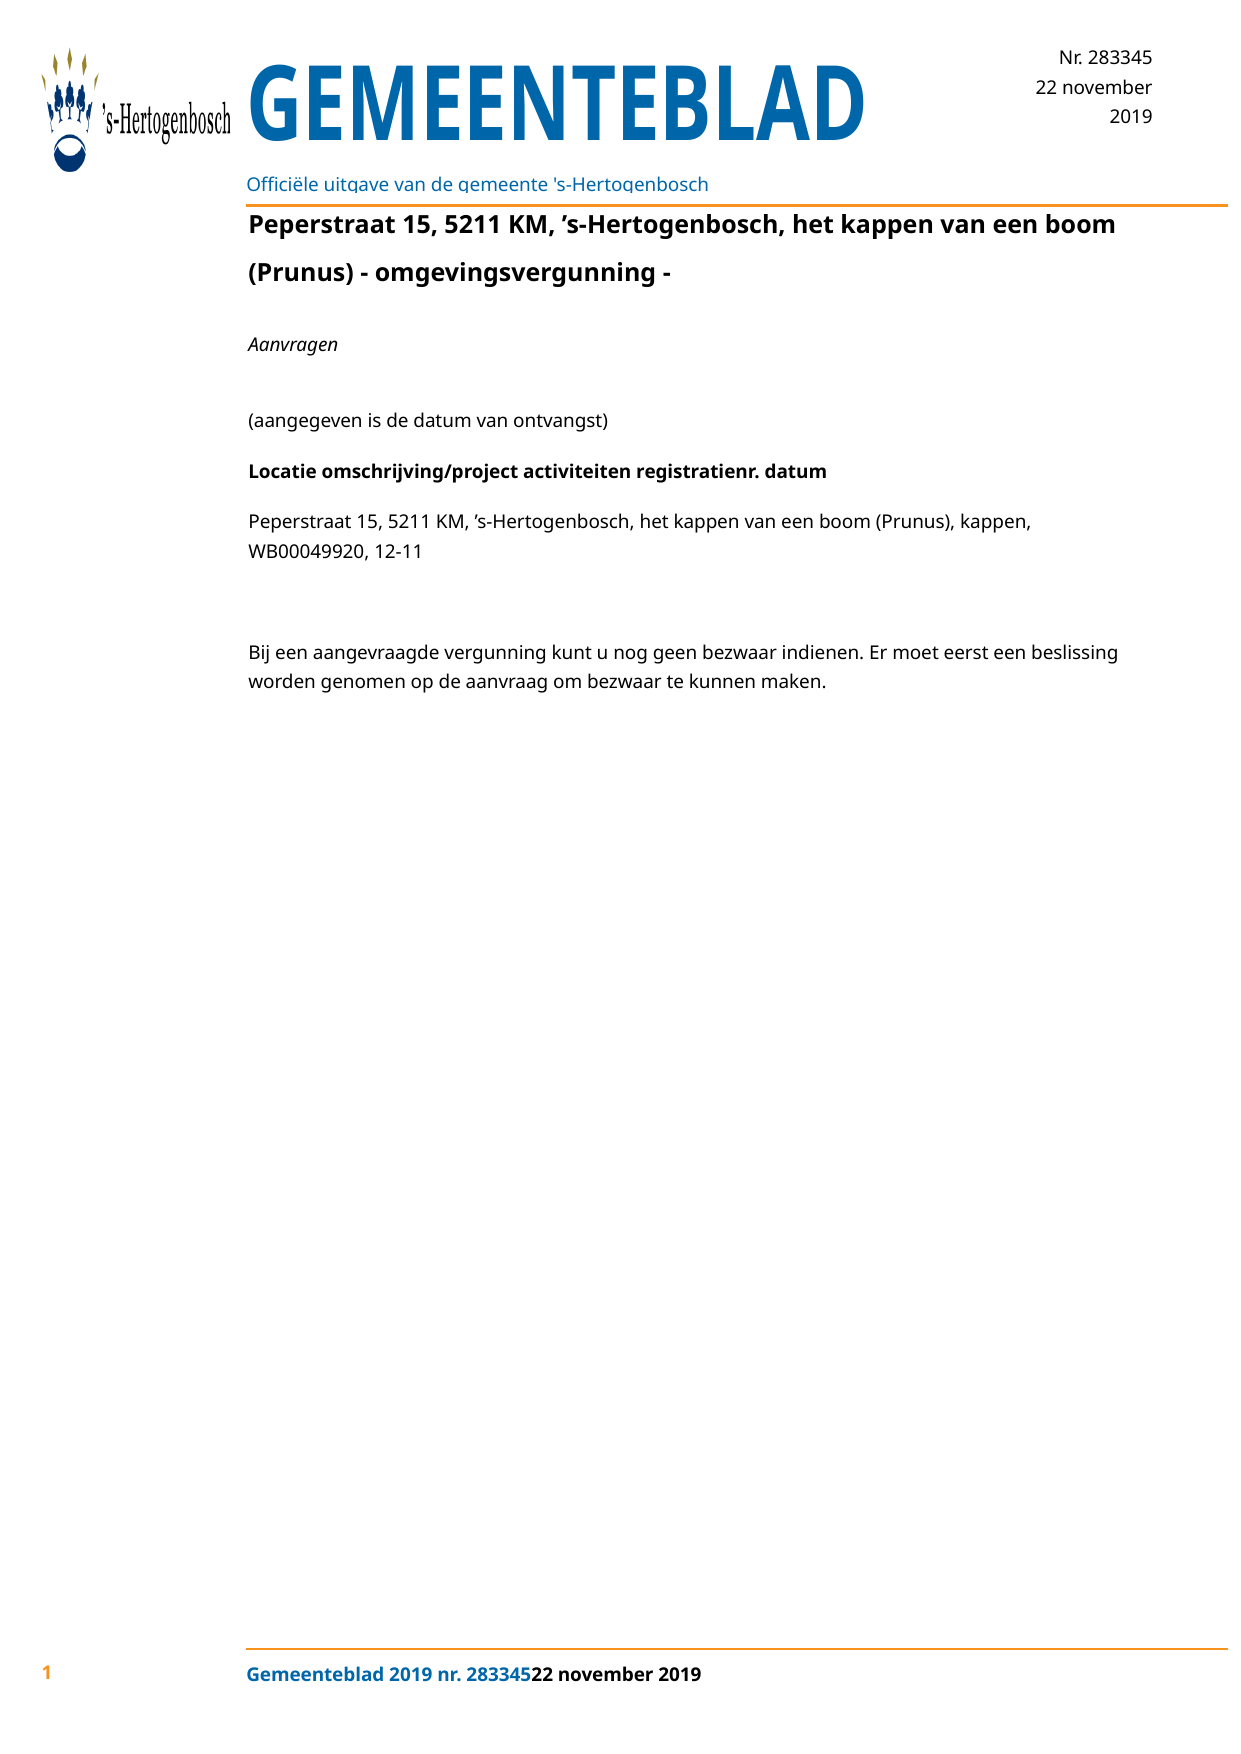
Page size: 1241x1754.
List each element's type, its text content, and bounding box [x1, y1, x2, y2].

text Aanvragen [248, 331, 1152, 357]
text Peperstraat 15, 5211 KM, ’s-Hertogenbosch, het kappen van een boom (Prunus) - omgevingsvergunning - [248, 207, 1152, 288]
text (aangegeven is de datum van ontvangst) [248, 408, 1152, 433]
text Locatie omschrijving/project activiteiten registratienr. datum [248, 458, 1152, 484]
text Peperstraat 15, 5211 KM, ’s-Hertogenbosch, het kappen van een boom (Prunus), kappen, WB00049920, 12-11 [248, 508, 1152, 564]
text Bij een aangevraagde vergunning kunt u nog geen bezwaar indienen. Er moet eerst een beslissing worden genomen op de aanvraag om bezwaar te kunnen maken. [248, 639, 1152, 694]
picture [41, 47, 231, 172]
